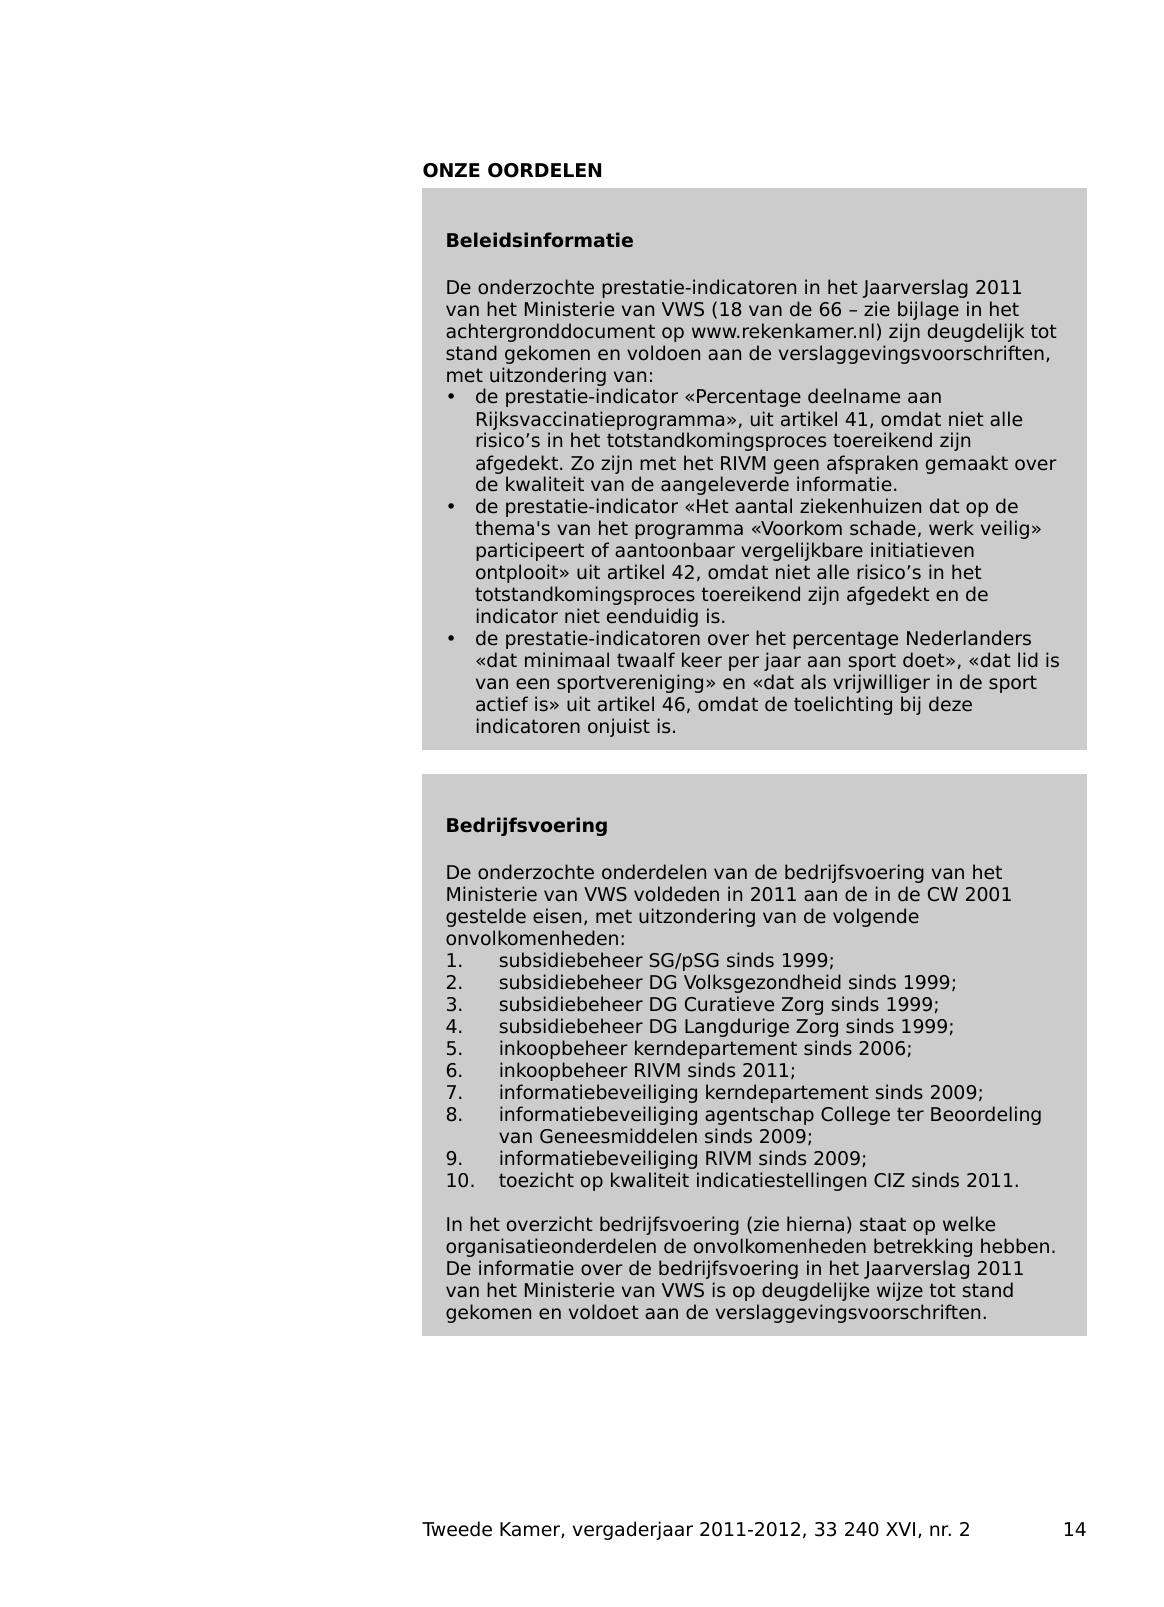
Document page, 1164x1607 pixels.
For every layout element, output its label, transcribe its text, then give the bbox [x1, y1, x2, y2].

subtitle ONZE OORDELEN [422, 160, 1087, 182]
table_header Bedrijfsvoering De onderzochte onderdelen van de bedrijfsvoering van het Ministerie van VWS voldeden in 2011 aan de in de CW 2001 gestelde eisen, met uitzondering van de volgende onvolkomenheden: 1. subsidiebeheer SG/pSG sinds 1999; 2. subsidiebeheer DG Volksgezondheid sinds 1999; 3. subsidiebeheer DG Curatieve Zorg sinds 1999; 4. subsidiebeheer DG Langdurige Zorg sinds 1999; 5. inkoopbeheer kerndepartement sinds 2006; 6. inkoopbeheer RIVM sinds 2011; 7. informatiebeveiliging kerndepartement sinds 2009; 8. informatiebeveiliging agentschap College ter Beoordeling van Geneesmiddelen sinds 2009; 9. informatiebeveiliging RIVM sinds 2009; 10. toezicht op kwaliteit indicatiestellingen CIZ sinds 2011. In het overzicht bedrijfsvoering (zie hierna) staat op welke organisatieonderdelen de onvolkomenheden betrekking hebben. De informatie over de bedrijfsvoering in het Jaarverslag 2011 van het Ministerie van VWS is op deugdelijke wijze tot stand gekomen en voldoet aan de verslaggevingsvoorschriften. [422, 774, 1087, 1336]
table_header Beleidsinformatie De onderzochte prestatie-indicatoren in het Jaarverslag 2011 van het Ministerie van VWS (18 van de 66 – zie bijlage in het achtergronddocument op www.rekenkamer.nl) zijn deugdelijk tot stand gekomen en voldoen aan de verslaggevingsvoorschriften, met uitzondering van: • de prestatie-indicator «Percentage deelname aan Rijksvaccinatieprogramma», uit artikel 41, omdat niet alle risico’s in het totstandkomingsproces toereikend zijn afgedekt. Zo zijn met het RIVM geen afspraken gemaakt over de kwaliteit van de aangeleverde informatie. • de prestatie-indicator «Het aantal ziekenhuizen dat op de thema's van het programma «Voorkom schade, werk veilig» participeert of aantoonbaar vergelijkbare initiatieven ontplooit» uit artikel 42, omdat niet alle risico’s in het totstandkomingsproces toereikend zijn afgedekt en de indicator niet eenduidig is. • de prestatie-indicatoren over het percentage Nederlanders «dat minimaal twaalf keer per jaar aan sport doet», «dat lid is van een sportvereniging» en «dat als vrijwilliger in de sport actief is» uit artikel 46, omdat de toelichting bij deze indicatoren onjuist is. [422, 188, 1087, 750]
